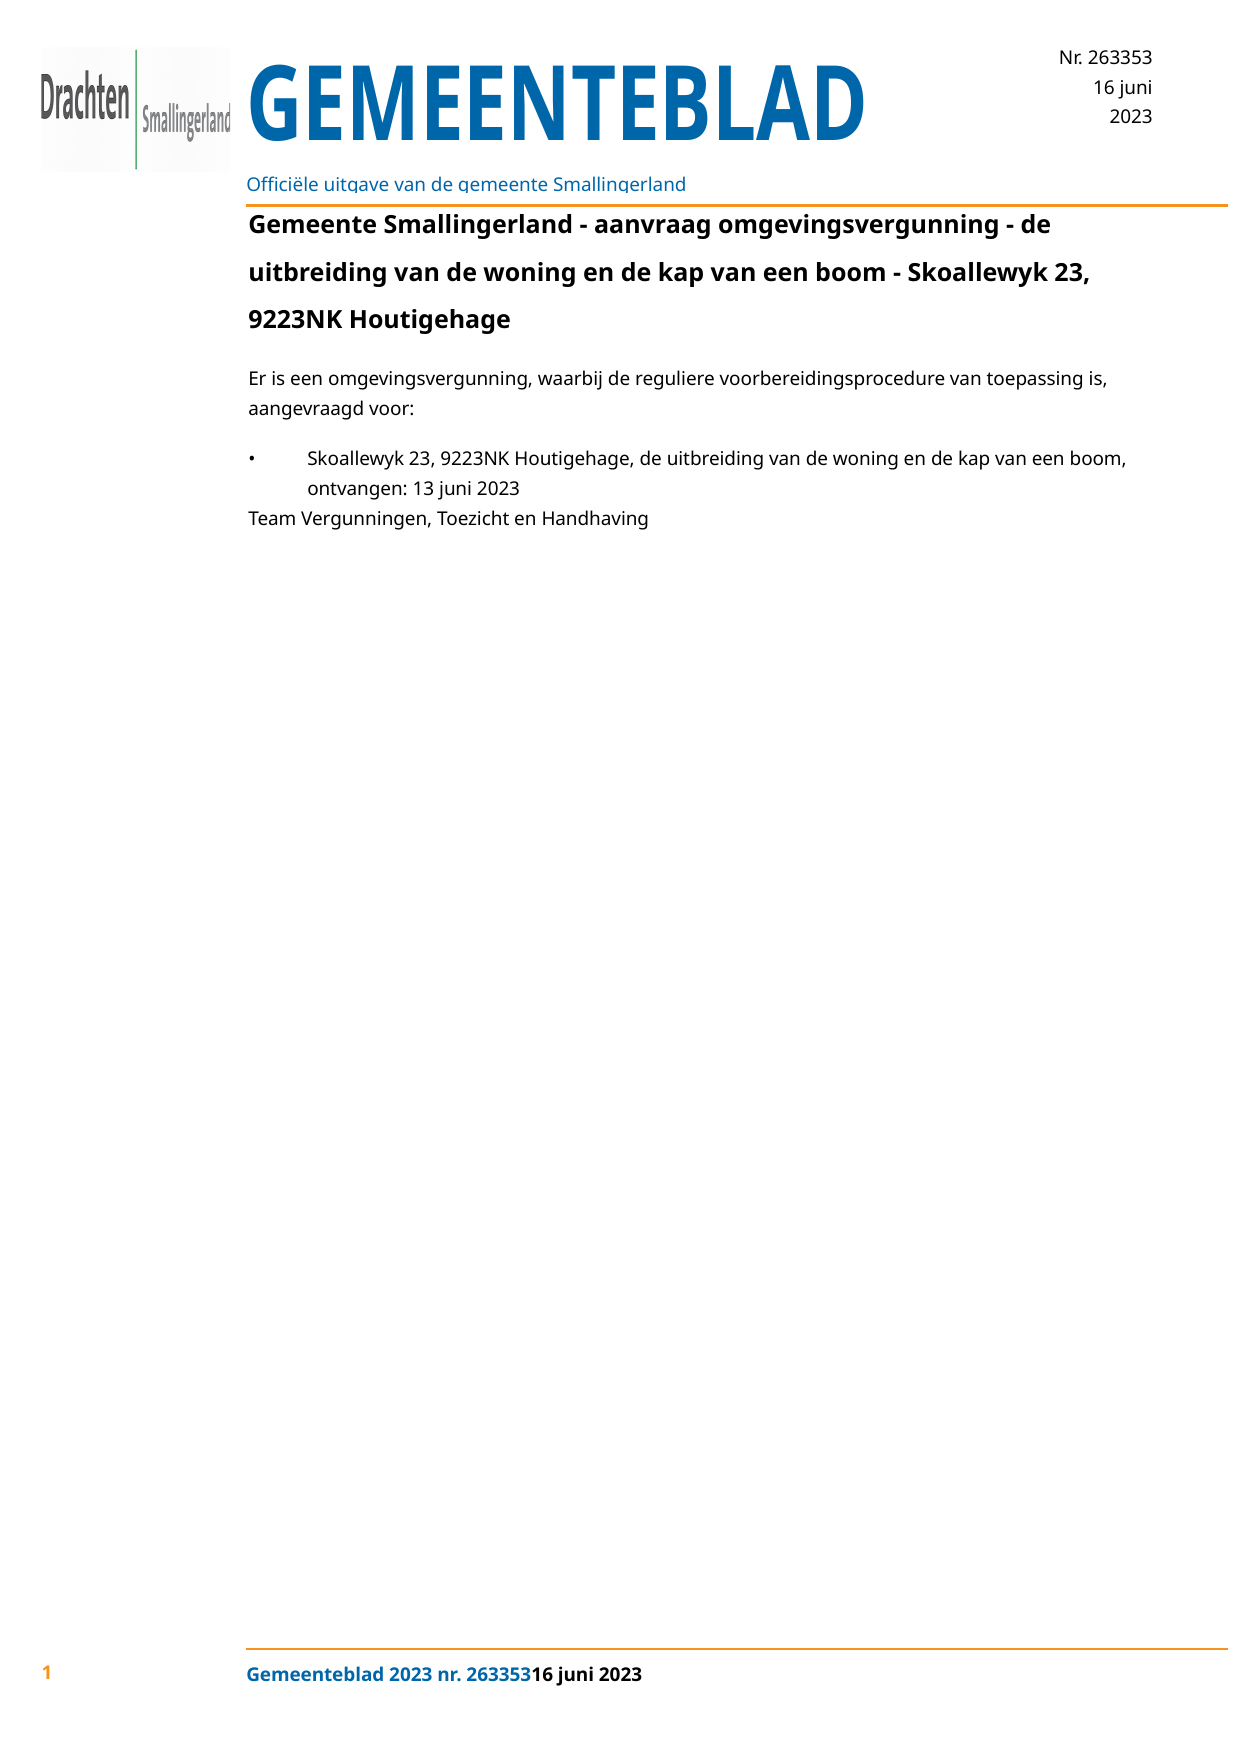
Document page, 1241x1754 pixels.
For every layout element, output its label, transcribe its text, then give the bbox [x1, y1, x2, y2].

text Er is een omgevingsvergunning, waarbij de reguliere voorbereidingsprocedure van toepassing is, aangevraagd voor: [248, 366, 1152, 421]
list Skoallewyk 23, 9223NK Houtigehage, de uitbreiding van de woning en de kap van een boom, ontvangen: 13 juni 2023 [248, 446, 1152, 501]
text Team Vergunningen, Toezicht en Handhaving [248, 505, 1152, 530]
picture [41, 47, 231, 172]
text Gemeente Smallingerland - aanvraag omgevingsvergunning - de uitbreiding van de woning en de kap van een boom - Skoallewyk 23, 9223NK Houtigehage [248, 207, 1152, 336]
